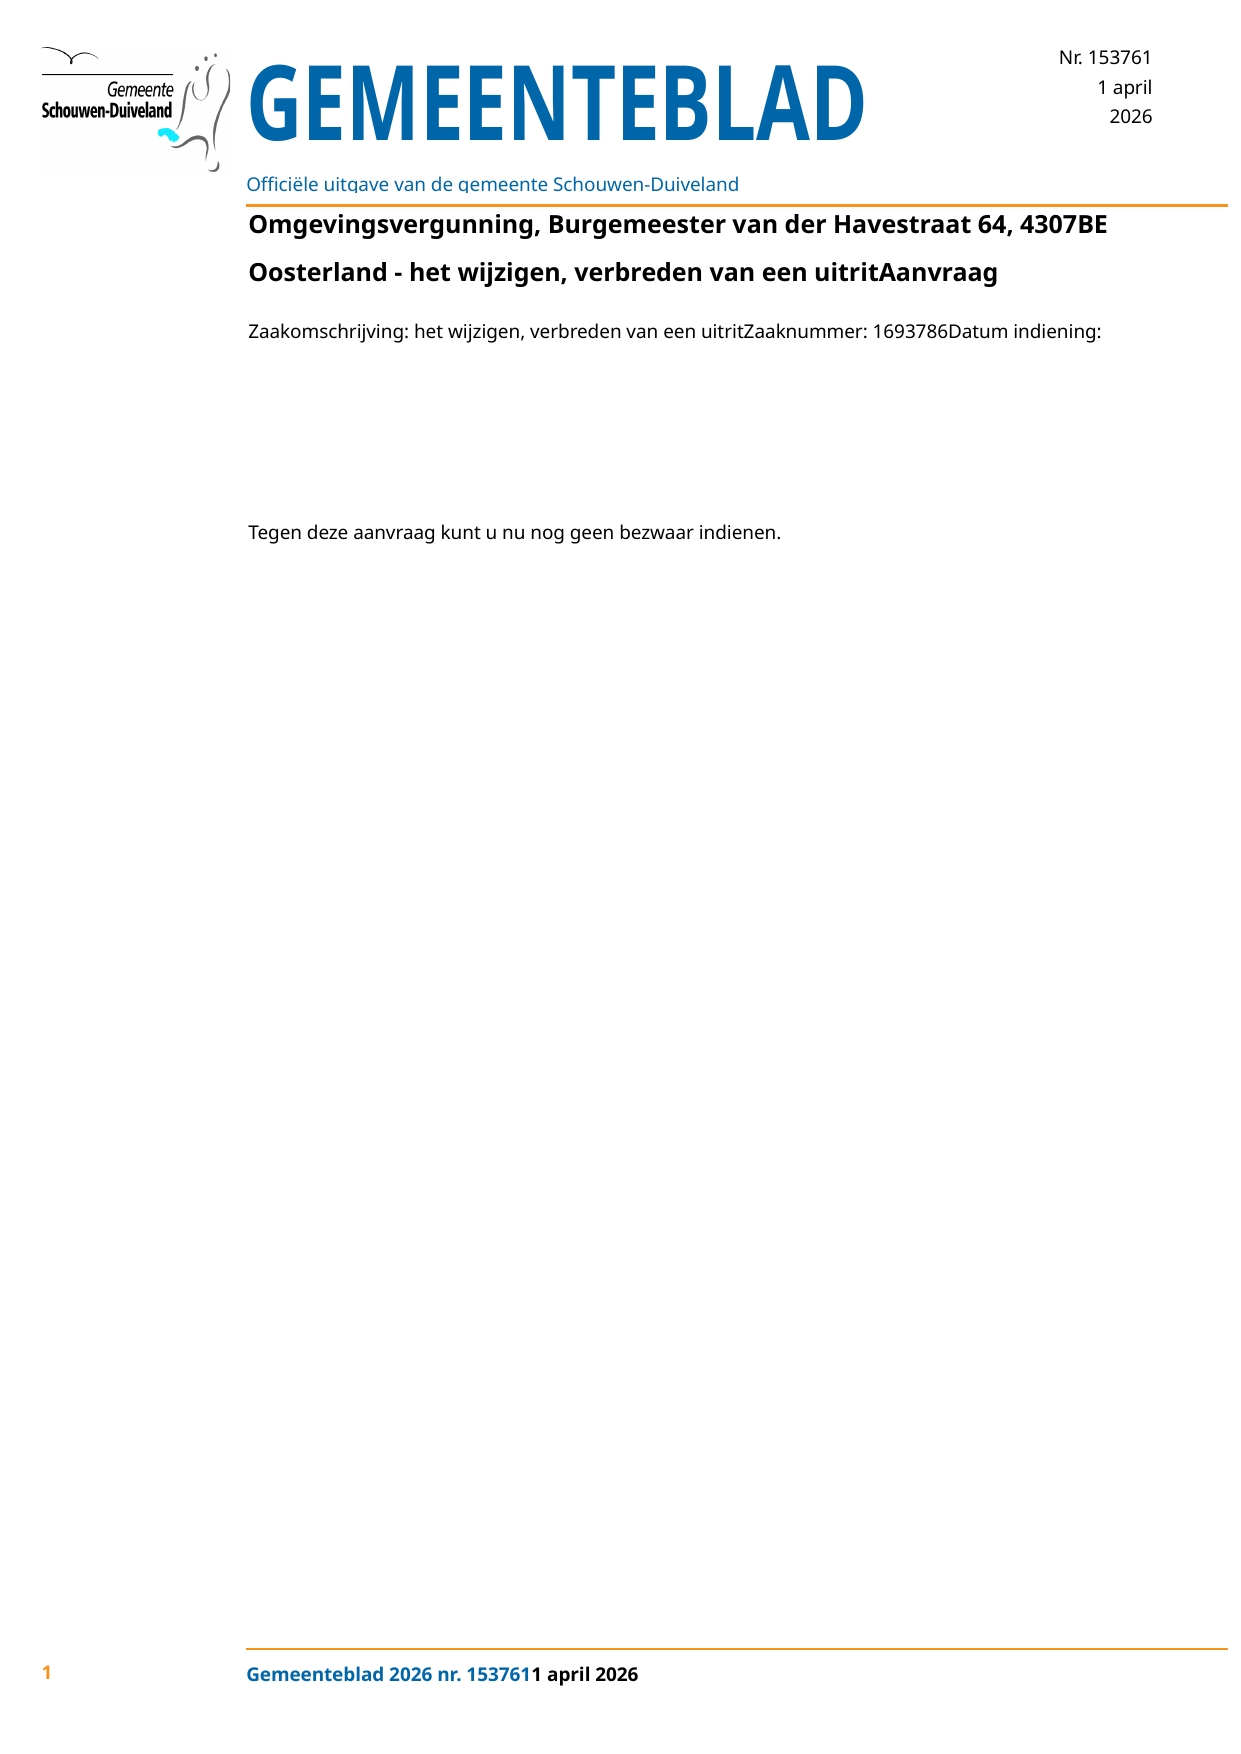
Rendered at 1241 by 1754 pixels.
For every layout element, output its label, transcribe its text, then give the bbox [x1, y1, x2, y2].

text Zaakomschrijving: het wijzigen, verbreden van een uitritZaaknummer: 1693786Datum indiening: [248, 318, 1152, 344]
picture [41, 47, 231, 172]
text Tegen deze aanvraag kunt u nu nog geen bezwaar indienen. [248, 519, 1152, 545]
text Omgevingsvergunning, Burgemeester van der Havestraat 64, 4307BE Oosterland - het wijzigen, verbreden van een uitritAanvraag [248, 207, 1152, 288]
